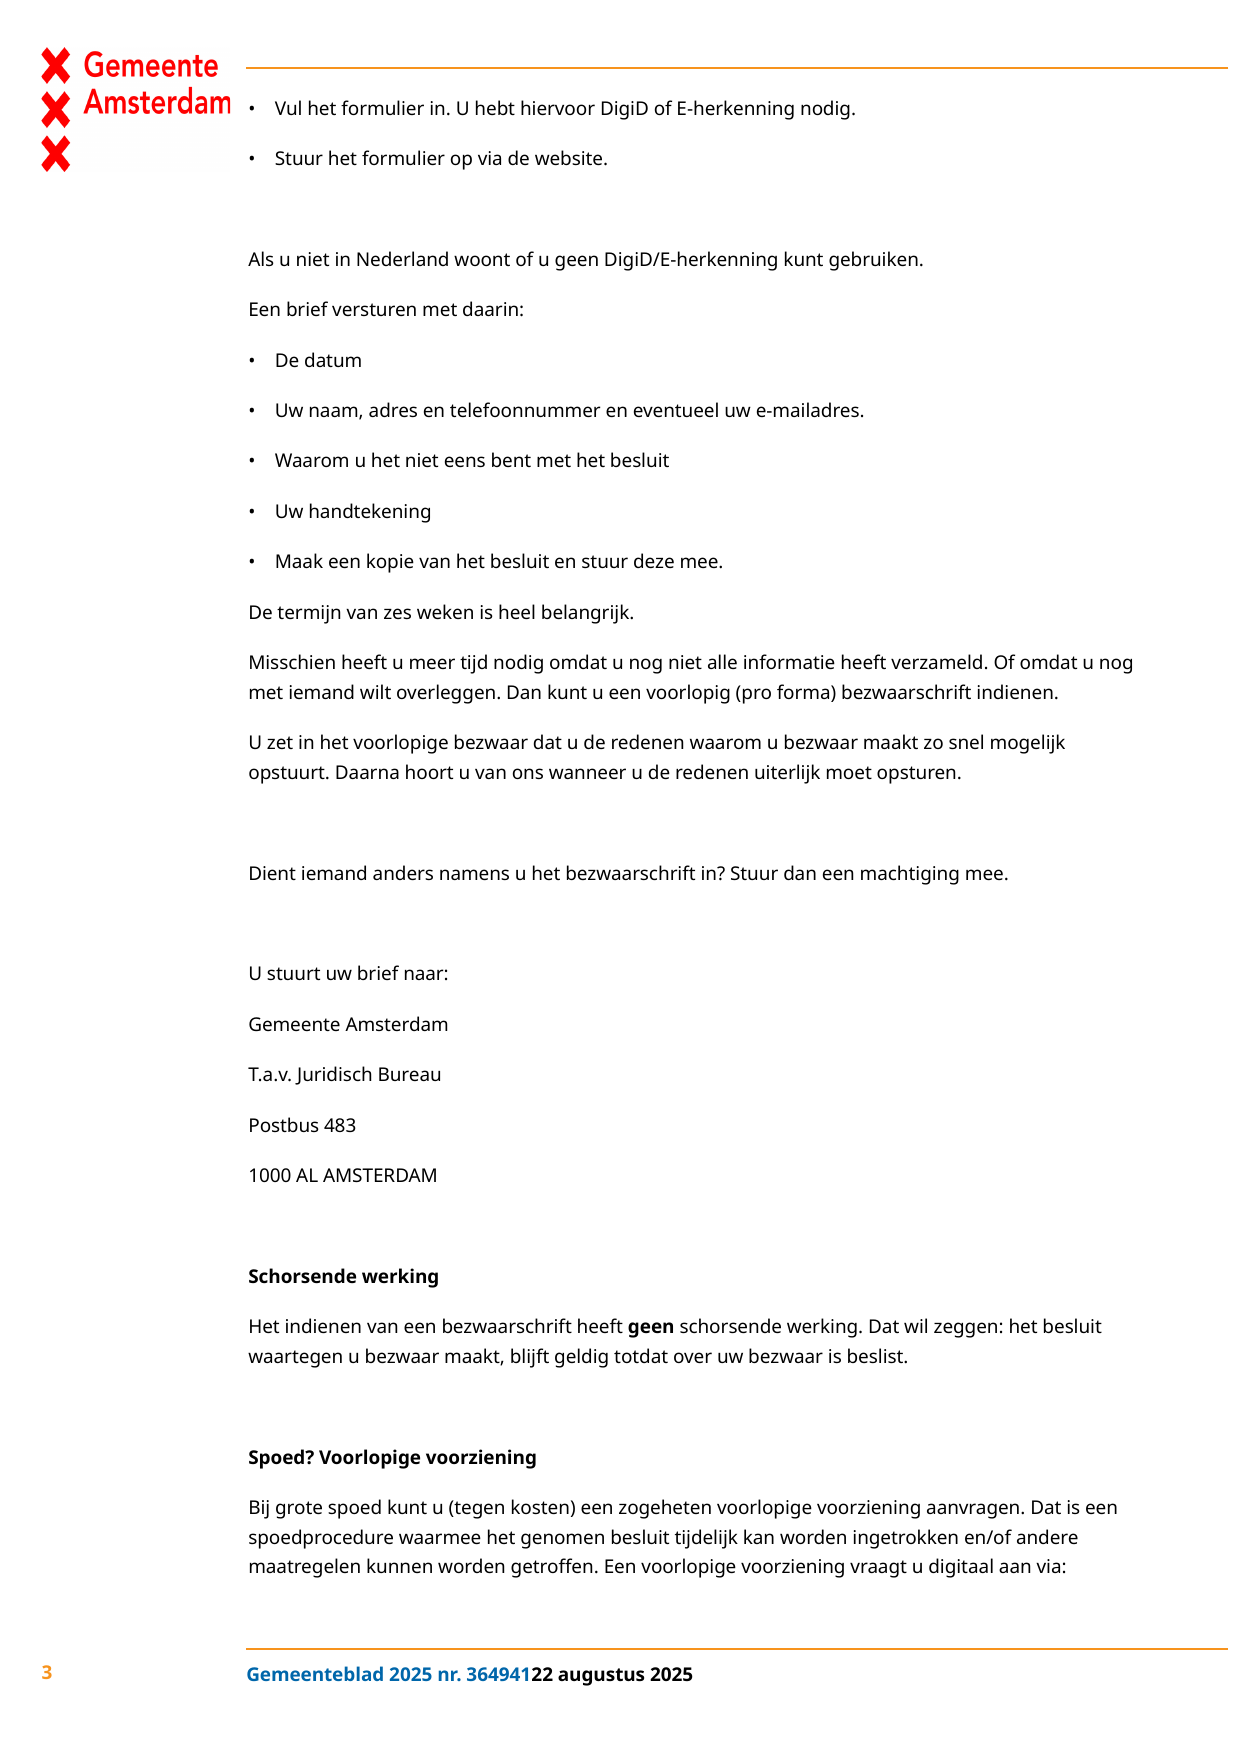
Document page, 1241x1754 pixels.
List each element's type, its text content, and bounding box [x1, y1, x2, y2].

text Misschien heeft u meer tijd nodig omdat u nog niet alle informatie heeft verzameld. Of omdat u nog met iemand wilt overleggen. Dan kunt u een voorlopig (pro forma) bezwaarschrift indienen. [248, 649, 1152, 705]
text • Vul het formulier in. U hebt hiervoor DigiD of E-herkenning nodig. [248, 95, 1152, 121]
picture [41, 47, 231, 172]
text Het indienen van een bezwaarschrift heeft geen schorsende werking. Dat wil zeggen: het besluit waartegen u bezwaar maakt, blijft geldig totdat over uw bezwaar is beslist. [248, 1313, 1152, 1369]
text • De datum [248, 347, 1152, 373]
text • Waarom u het niet eens bent met het besluit [248, 448, 1152, 473]
text De termijn van zes weken is heel belangrijk. [248, 599, 1152, 625]
text Postbus 483 [248, 1112, 1152, 1138]
text Een brief versturen met daarin: [248, 296, 1152, 322]
text • Maak een kopie van het besluit en stuur deze mee. [248, 548, 1152, 574]
text Schorsende werking [248, 1263, 1152, 1289]
text T.a.v. Juridisch Bureau [248, 1061, 1152, 1087]
text Gemeente Amsterdam [248, 1011, 1152, 1037]
text Spoed? Voorlopige voorziening [248, 1444, 1152, 1470]
text U stuurt uw brief naar: [248, 961, 1152, 986]
text U zet in het voorlopige bezwaar dat u de redenen waarom u bezwaar maakt zo snel mogelijk opstuurt. Daarna hoort u van ons wanneer u de redenen uiterlijk moet opsturen. [248, 729, 1152, 785]
text • Uw handtekening [248, 498, 1152, 524]
text Dient iemand anders namens u het bezwaarschrift in? Stuur dan een machtiging mee. [248, 860, 1152, 886]
text Als u niet in Nederland woont of u geen DigiD/E-herkenning kunt gebruiken. [248, 246, 1152, 272]
text Bij grote spoed kunt u (tegen kosten) een zogeheten voorlopige voorziening aanvragen. Dat is een spoedprocedure waarmee het genomen besluit tijdelijk kan worden ingetrokken en/of andere maatregelen kunnen worden getroffen. Een voorlopige voorziening vraagt u digitaal aan via: [248, 1494, 1152, 1579]
text • Uw naam, adres en telefoonnummer en eventueel uw e-mailadres. [248, 397, 1152, 423]
text • Stuur het formulier op via de website. [248, 145, 1152, 171]
text 1000 AL AMSTERDAM [248, 1162, 1152, 1188]
